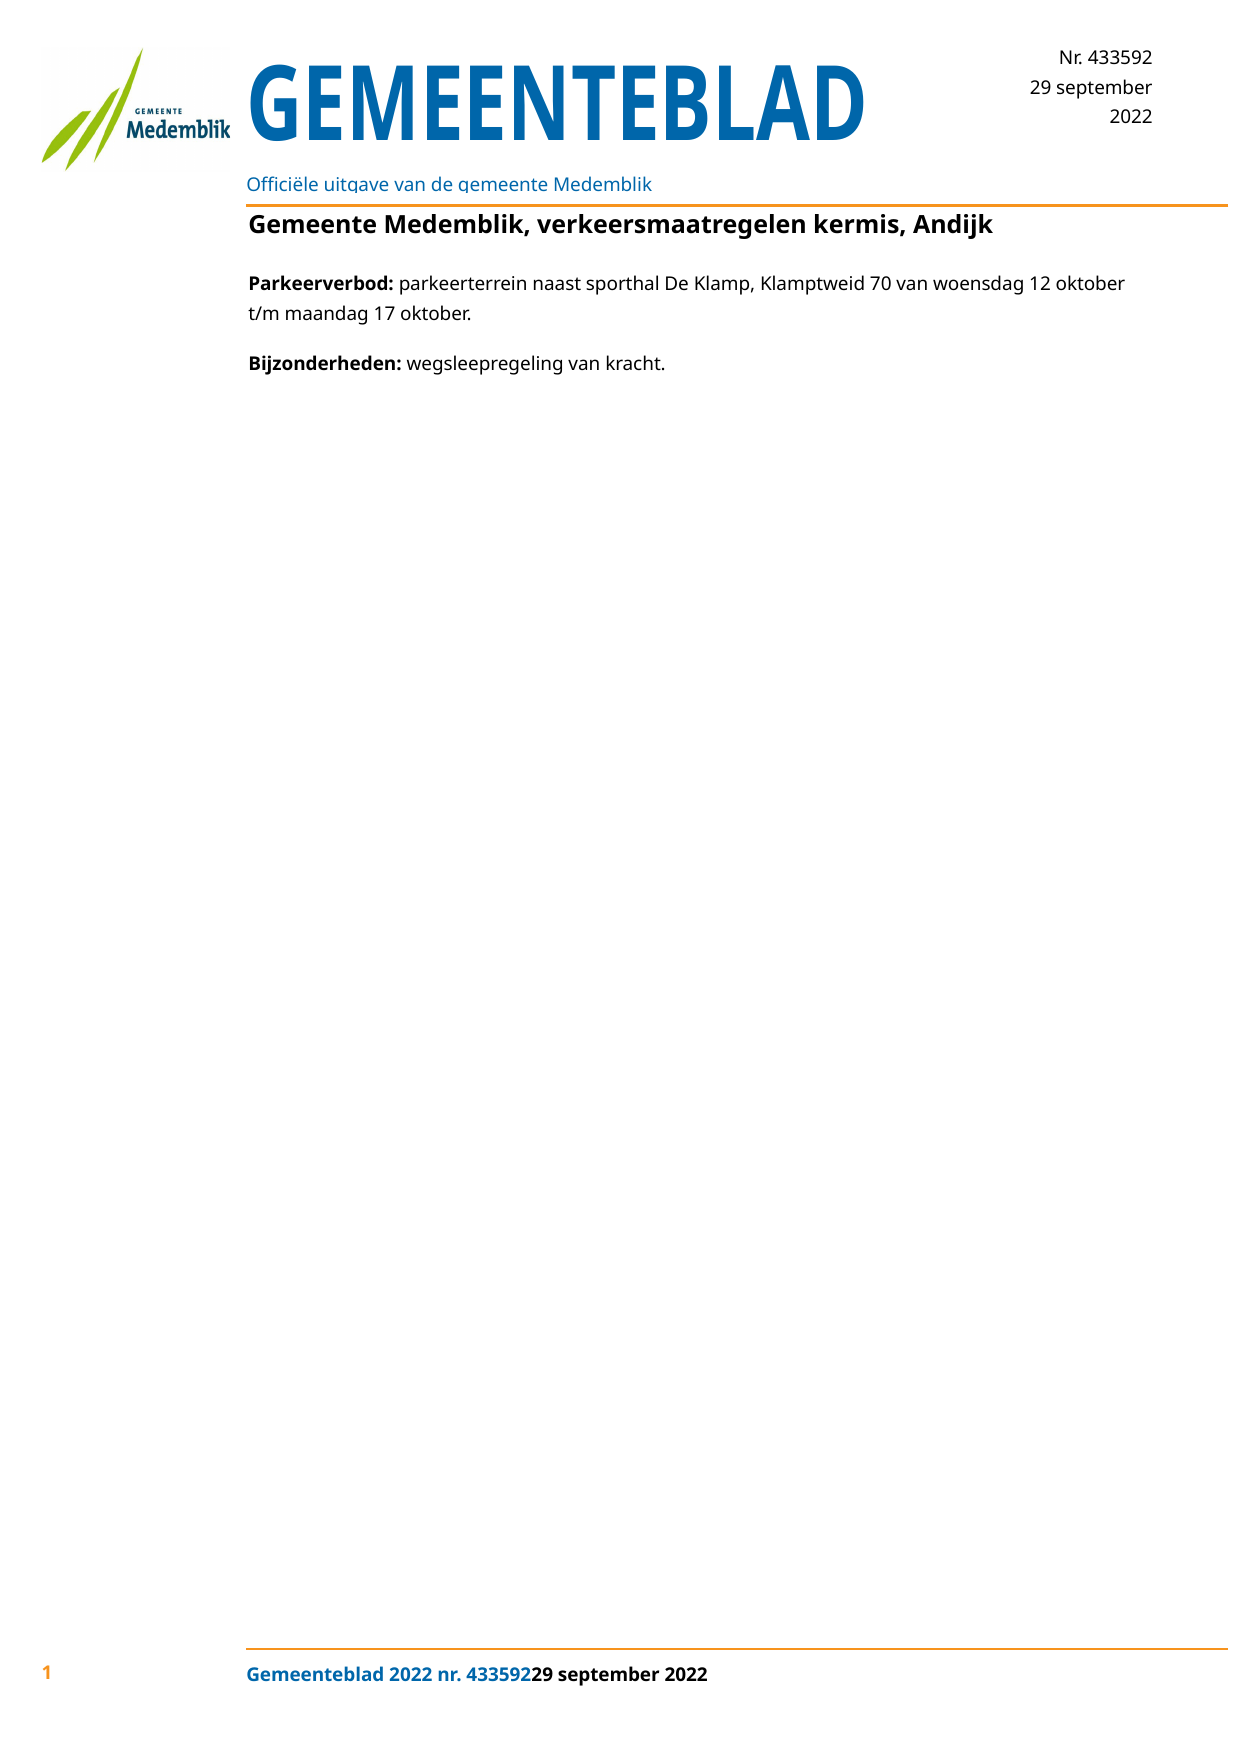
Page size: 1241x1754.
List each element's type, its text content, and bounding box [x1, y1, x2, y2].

text Bijzonderheden: wegsleepregeling van kracht. [248, 350, 1152, 376]
text Gemeente Medemblik, verkeersmaatregelen kermis, Andijk [248, 207, 1152, 241]
text Parkeerverbod: parkeerterrein naast sporthal De Klamp, Klamptweid 70 van woensdag 12 oktober t/m maandag 17 oktober. [248, 270, 1152, 326]
picture [41, 47, 231, 172]
